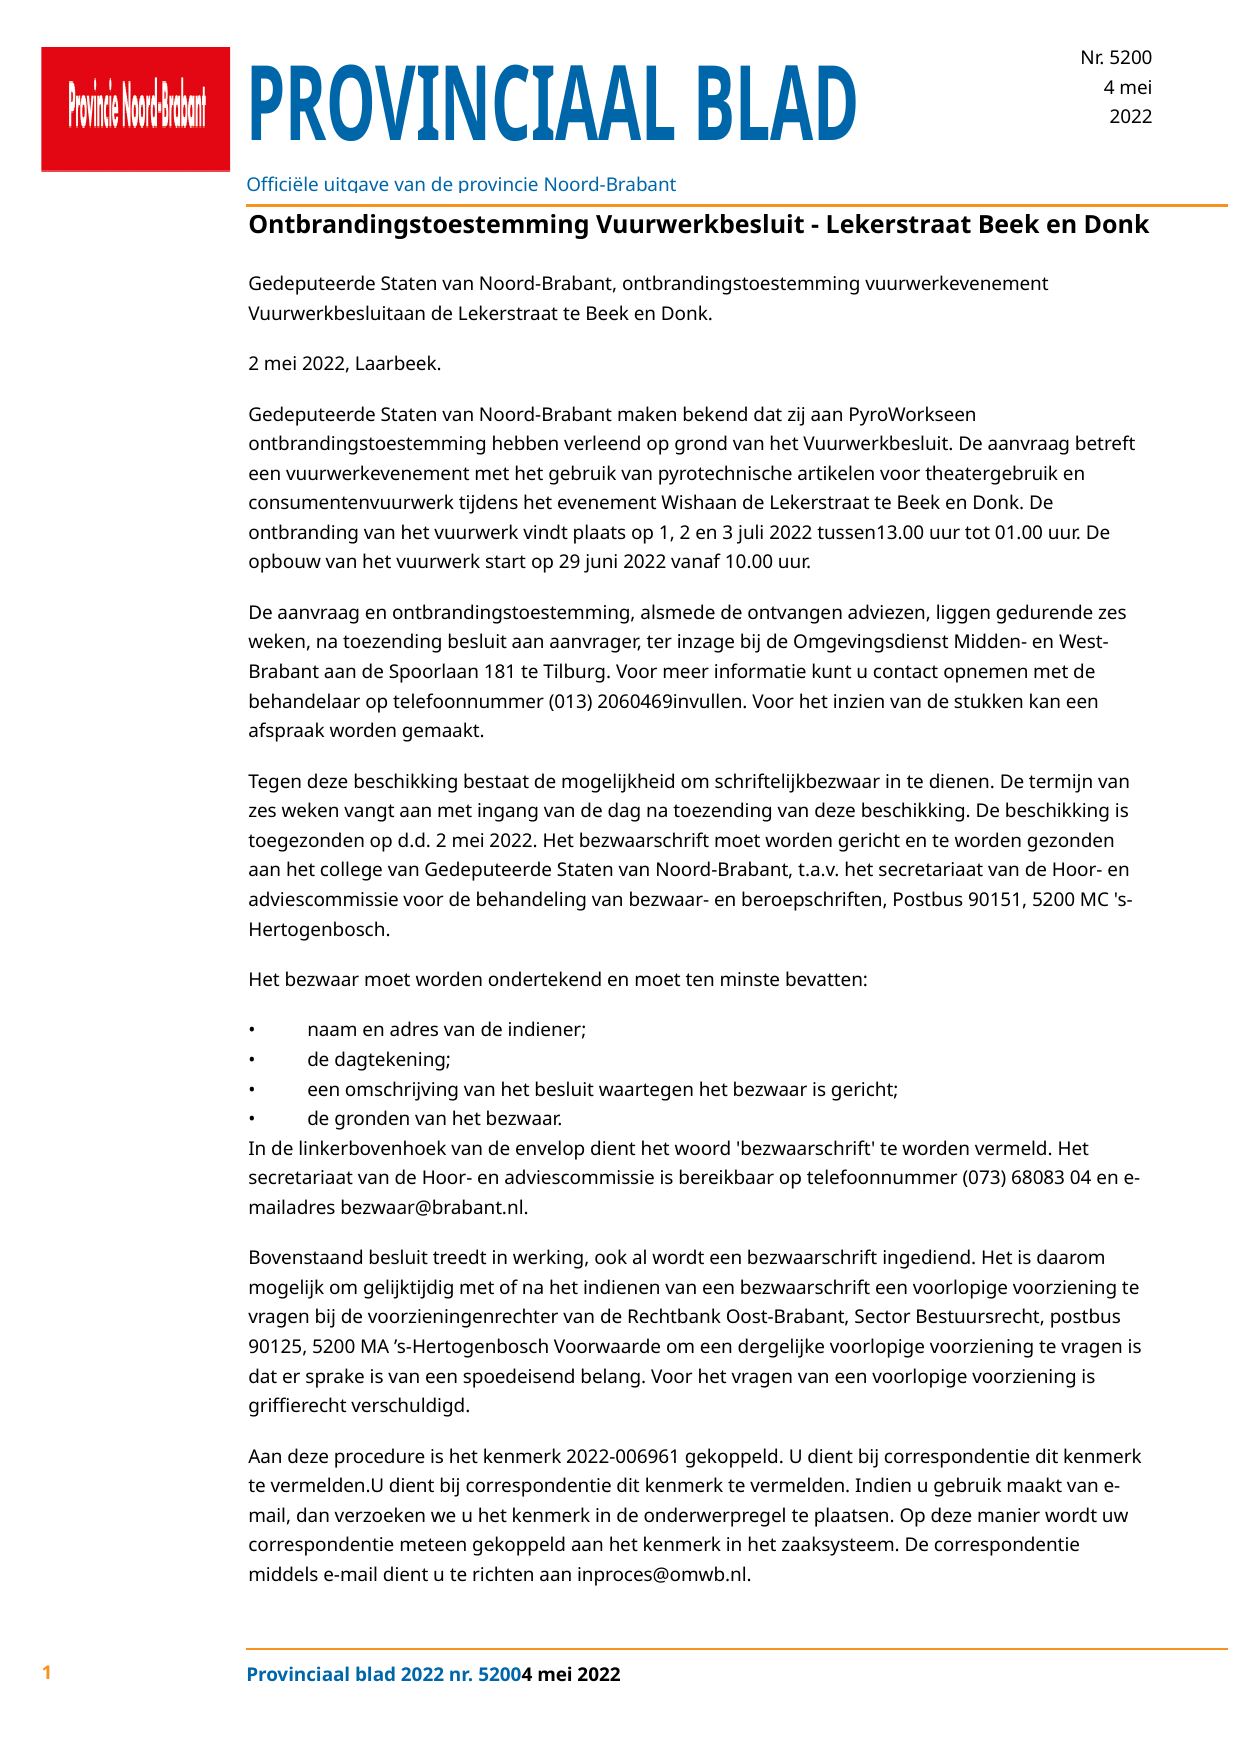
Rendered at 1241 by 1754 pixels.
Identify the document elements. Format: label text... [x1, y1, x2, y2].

text Het bezwaar moet worden ondertekend en moet ten minste bevatten: [248, 966, 1152, 992]
list een omschrijving van het besluit waartegen het bezwaar is gericht; [248, 1076, 1152, 1101]
list naam en adres van de indiener; [248, 1017, 1152, 1042]
text Ontbrandingstoestemming Vuurwerkbesluit - Lekerstraat Beek en Donk [248, 207, 1152, 241]
text Bovenstaand besluit treedt in werking, ook al wordt een bezwaarschrift ingediend. Het is daarom mogelijk om gelijktijdig met of na het indienen van een bezwaarschrift een voorlopige voorziening te vragen bij de voorzieningenrechter van de Rechtbank Oost-Brabant, Sector Bestuursrecht, postbus 90125, 5200 MA ’s-Hertogenbosch Voorwaarde om een dergelijke voorlopige voorziening te vragen is dat er sprake is van een spoedeisend belang. Voor het vragen van een voorlopige voorziening is griffierecht verschuldigd. [248, 1244, 1152, 1418]
text Tegen deze beschikking bestaat de mogelijkheid om schriftelijkbezwaar in te dienen. De termijn van zes weken vangt aan met ingang van de dag na toezending van deze beschikking. De beschikking is toegezonden op d.d. 2 mei 2022. Het bezwaarschrift moet worden gericht en te worden gezonden aan het college van Gedeputeerde Staten van Noord-Brabant, t.a.v. het secretariaat van de Hoor- en adviescommissie voor de behandeling van bezwaar- en beroepschriften, Postbus 90151, 5200 MC 's-Hertogenbosch. [248, 768, 1152, 941]
text De aanvraag en ontbrandingstoestemming, alsmede de ontvangen adviezen, liggen gedurende zes weken, na toezending besluit aan aanvrager, ter inzage bij de Omgevingsdienst Midden- en West-Brabant aan de Spoorlaan 181 te Tilburg. Voor meer informatie kunt u contact opnemen met de behandelaar op telefoonnummer (013) 2060469invullen. Voor het inzien van de stukken kan een afspraak worden gemaakt. [248, 599, 1152, 743]
text 2 mei 2022, Laarbeek. [248, 350, 1152, 376]
text In de linkerbovenhoek van de envelop dient het woord 'bezwaarschrift' te worden vermeld. Het secretariaat van de Hoor- en adviescommissie is bereikbaar op telefoonnummer (073) 68083 04 en e-mailadres bezwaar@brabant.nl. [248, 1135, 1152, 1220]
picture [41, 47, 231, 172]
text Gedeputeerde Staten van Noord-Brabant, ontbrandingstoestemming vuurwerkevenement Vuurwerkbesluitaan de Lekerstraat te Beek en Donk. [248, 270, 1152, 326]
text Gedeputeerde Staten van Noord-Brabant maken bekend dat zij aan PyroWorkseen ontbrandingstoestemming hebben verleend op grond van het Vuurwerkbesluit. De aanvraag betreft een vuurwerkevenement met het gebruik van pyrotechnische artikelen voor theatergebruik en consumentenvuurwerk tijdens het evenement Wishaan de Lekerstraat te Beek en Donk. De ontbranding van het vuurwerk vindt plaats op 1, 2 en 3 juli 2022 tussen13.00 uur tot 01.00 uur. De opbouw van het vuurwerk start op 29 juni 2022 vanaf 10.00 uur. [248, 401, 1152, 574]
text Aan deze procedure is het kenmerk 2022-006961 gekoppeld. U dient bij correspondentie dit kenmerk te vermelden.U dient bij correspondentie dit kenmerk te vermelden. Indien u gebruik maakt van e-mail, dan verzoeken we u het kenmerk in de onderwerpregel te plaatsen. Op deze manier wordt uw correspondentie meteen gekoppeld aan het kenmerk in het zaaksysteem. De correspondentie middels e-mail dient u te richten aan inproces@omwb.nl. [248, 1443, 1152, 1587]
list de dagtekening; [248, 1046, 1152, 1072]
list de gronden van het bezwaar. [248, 1105, 1152, 1131]
